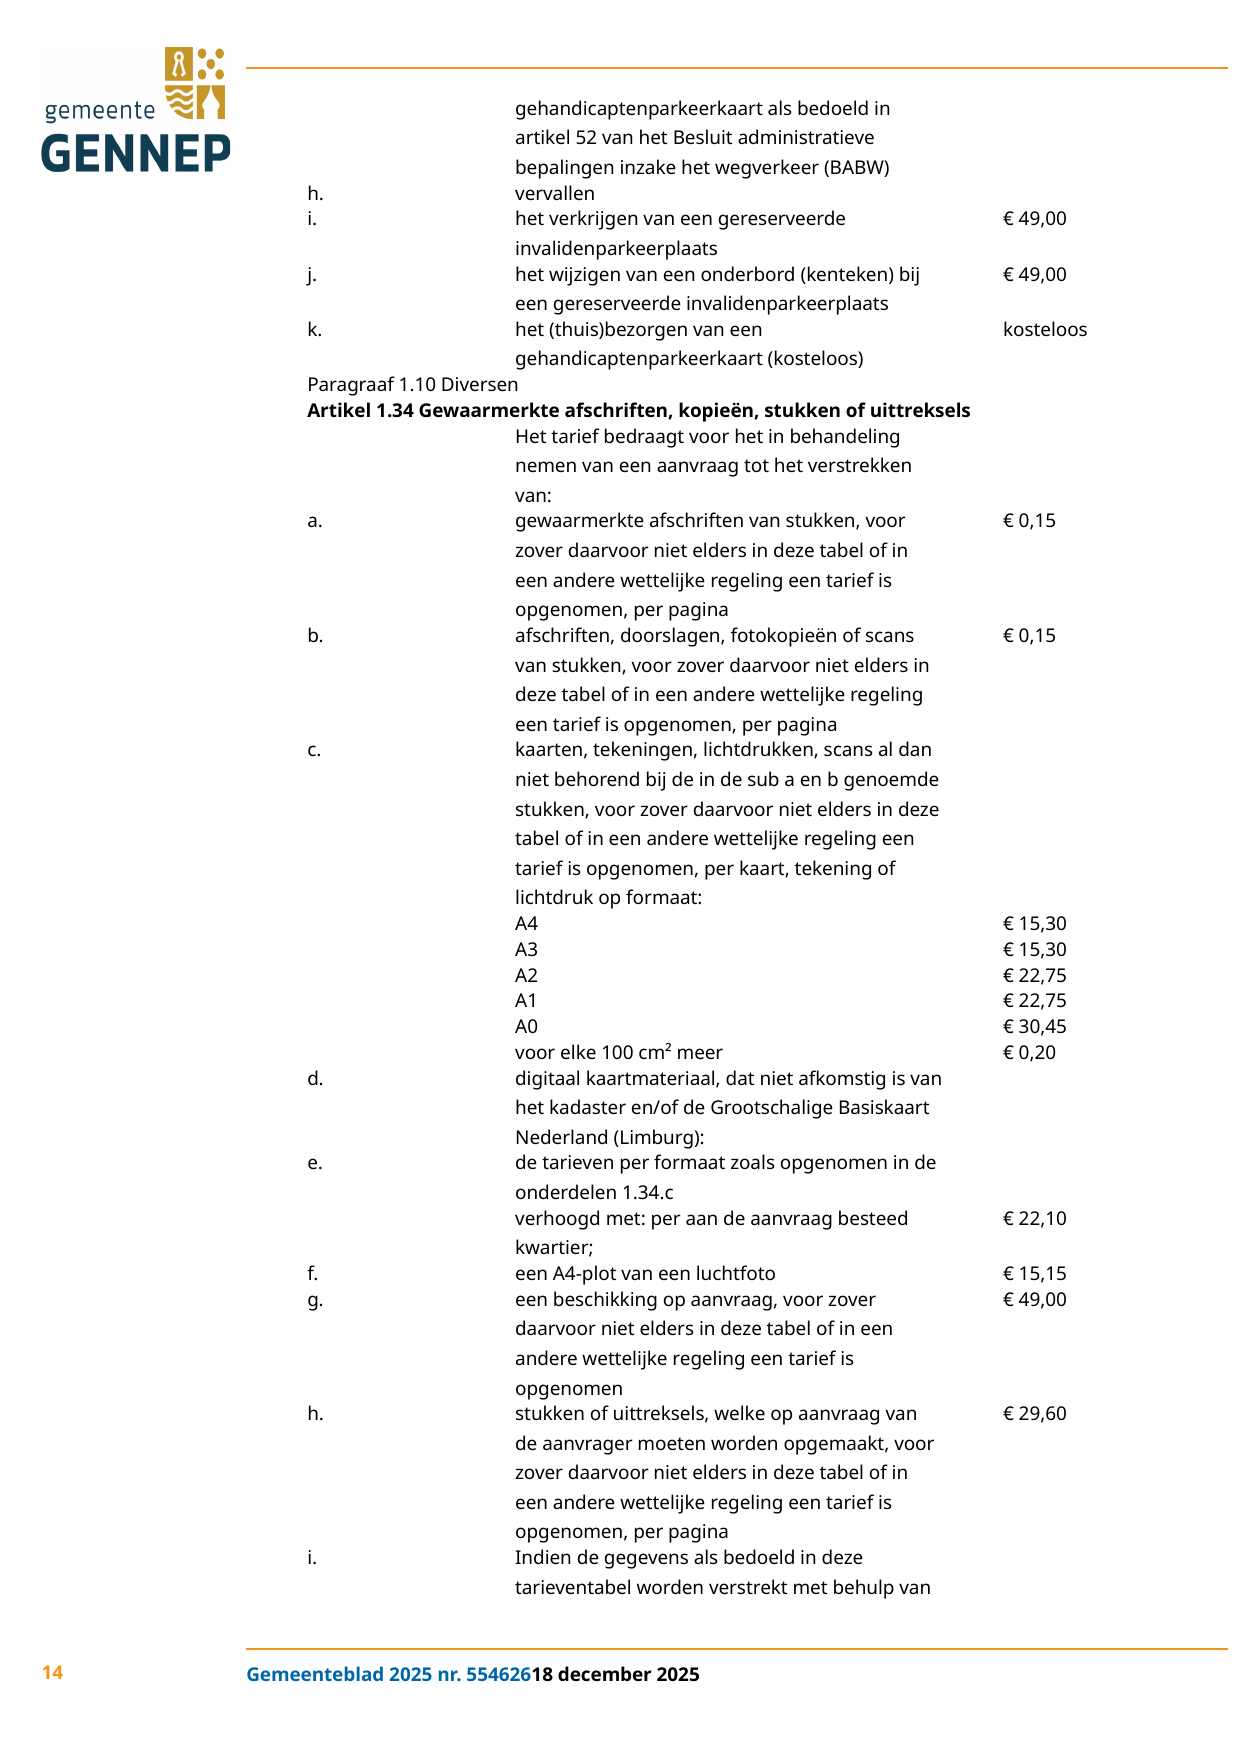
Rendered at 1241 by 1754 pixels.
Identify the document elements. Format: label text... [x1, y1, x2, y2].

table_cell € 49,00 [944, 261, 1152, 316]
table_cell € 0,20 [944, 1039, 1152, 1065]
table_cell A2 [456, 962, 944, 987]
table_cell [944, 423, 1152, 508]
table_cell b. [248, 622, 456, 737]
table_cell f. [248, 1260, 456, 1286]
table_cell het verkrijgen van een gereserveerde invalidenparkeerplaats [456, 205, 944, 261]
table_cell € 30,45 [944, 1013, 1152, 1039]
table_cell [944, 1065, 1152, 1149]
table_cell [248, 95, 456, 180]
table_cell [248, 1205, 456, 1260]
table_cell [248, 1039, 456, 1065]
table_cell verhoogd met: per aan de aanvraag besteed kwartier; [456, 1205, 944, 1260]
table_cell a. [248, 508, 456, 622]
table_cell € 0,15 [944, 508, 1152, 622]
table_cell € 22,10 [944, 1205, 1152, 1260]
table_cell A1 [456, 988, 944, 1013]
table_cell € 22,75 [944, 988, 1152, 1013]
table_cell gehandicaptenparkeerkaart als bedoeld in artikel 52 van het Besluit administratieve bepalingen inzake het wegverkeer (BABW) [456, 95, 944, 180]
table_cell € 29,60 [944, 1400, 1152, 1544]
table_cell voor elke 100 cm² meer [456, 1039, 944, 1065]
table_cell d. [248, 1065, 456, 1149]
table_cell Het tarief bedraagt voor het in behandeling nemen van een aanvraag tot het verstrekken van: [456, 423, 944, 508]
table_cell [944, 180, 1152, 205]
table_cell [248, 936, 456, 962]
picture [41, 47, 231, 172]
table_cell [944, 95, 1152, 180]
table_cell [944, 737, 1152, 910]
table_cell gewaarmerkte afschriften van stukken, voor zover daarvoor niet elders in deze tabel of in een andere wettelijke regeling een tarief is opgenomen, per pagina [456, 508, 944, 622]
table_cell [248, 910, 456, 936]
table_cell € 15,30 [944, 936, 1152, 962]
table_cell h. [248, 180, 456, 205]
table_cell Paragraaf 1.10 Diversen [248, 371, 1152, 397]
table_cell i. [248, 1545, 456, 1600]
table_cell € 15,30 [944, 910, 1152, 936]
table_cell kosteloos [944, 316, 1152, 371]
table_cell een beschikking op aanvraag, voor zover daarvoor niet elders in deze tabel of in een andere wettelijke regeling een tarief is opgenomen [456, 1286, 944, 1400]
table_cell een A4-plot van een luchtfoto [456, 1260, 944, 1286]
table_cell € 0,15 [944, 622, 1152, 737]
table_cell [248, 423, 456, 508]
table_cell vervallen [456, 180, 944, 205]
table_cell [944, 1150, 1152, 1205]
table_cell het (thuis)bezorgen van een gehandicaptenparkeerkaart (kosteloos) [456, 316, 944, 371]
table_cell afschriften, doorslagen, fotokopieën of scans van stukken, voor zover daarvoor niet elders in deze tabel of in een andere wettelijke regeling een tarief is opgenomen, per pagina [456, 622, 944, 737]
table_cell het wijzigen van een onderbord (kenteken) bij een gereserveerde invalidenparkeerplaats [456, 261, 944, 316]
table_cell € 49,00 [944, 205, 1152, 261]
table_cell kaarten, tekeningen, lichtdrukken, scans al dan niet behorend bij de in de sub a en b genoemde stukken, voor zover daarvoor niet elders in deze tabel of in een andere wettelijke regeling een tarief is opgenomen, per kaart, tekening of lichtdruk op formaat: [456, 737, 944, 910]
table_cell A3 [456, 936, 944, 962]
table_cell i. [248, 205, 456, 261]
table_cell Artikel 1.34 Gewaarmerkte afschriften, kopieën, stukken of uittreksels [248, 397, 1152, 423]
table_cell [248, 962, 456, 987]
table_cell k. [248, 316, 456, 371]
table_cell digitaal kaartmateriaal, dat niet afkomstig is van het kadaster en/of de Grootschalige Basiskaart Nederland (Limburg): [456, 1065, 944, 1149]
table_cell € 49,00 [944, 1286, 1152, 1400]
table_cell g. [248, 1286, 456, 1400]
table_cell A0 [456, 1013, 944, 1039]
table_cell [248, 988, 456, 1013]
table_cell Indien de gegevens als bedoeld in deze tarieventabel worden verstrekt met behulp van [456, 1545, 944, 1600]
table_cell de tarieven per formaat zoals opgenomen in de onderdelen 1.34.c [456, 1150, 944, 1205]
table_cell h. [248, 1400, 456, 1544]
table_cell c. [248, 737, 456, 910]
table_cell € 15,15 [944, 1260, 1152, 1286]
table_cell A4 [456, 910, 944, 936]
table_cell [944, 1545, 1152, 1600]
table_cell stukken of uittreksels, welke op aanvraag van de aanvrager moeten worden opgemaakt, voor zover daarvoor niet elders in deze tabel of in een andere wettelijke regeling een tarief is opgenomen, per pagina [456, 1400, 944, 1544]
table_cell j. [248, 261, 456, 316]
table_cell [248, 1013, 456, 1039]
table_cell € 22,75 [944, 962, 1152, 987]
table_cell e. [248, 1150, 456, 1205]
